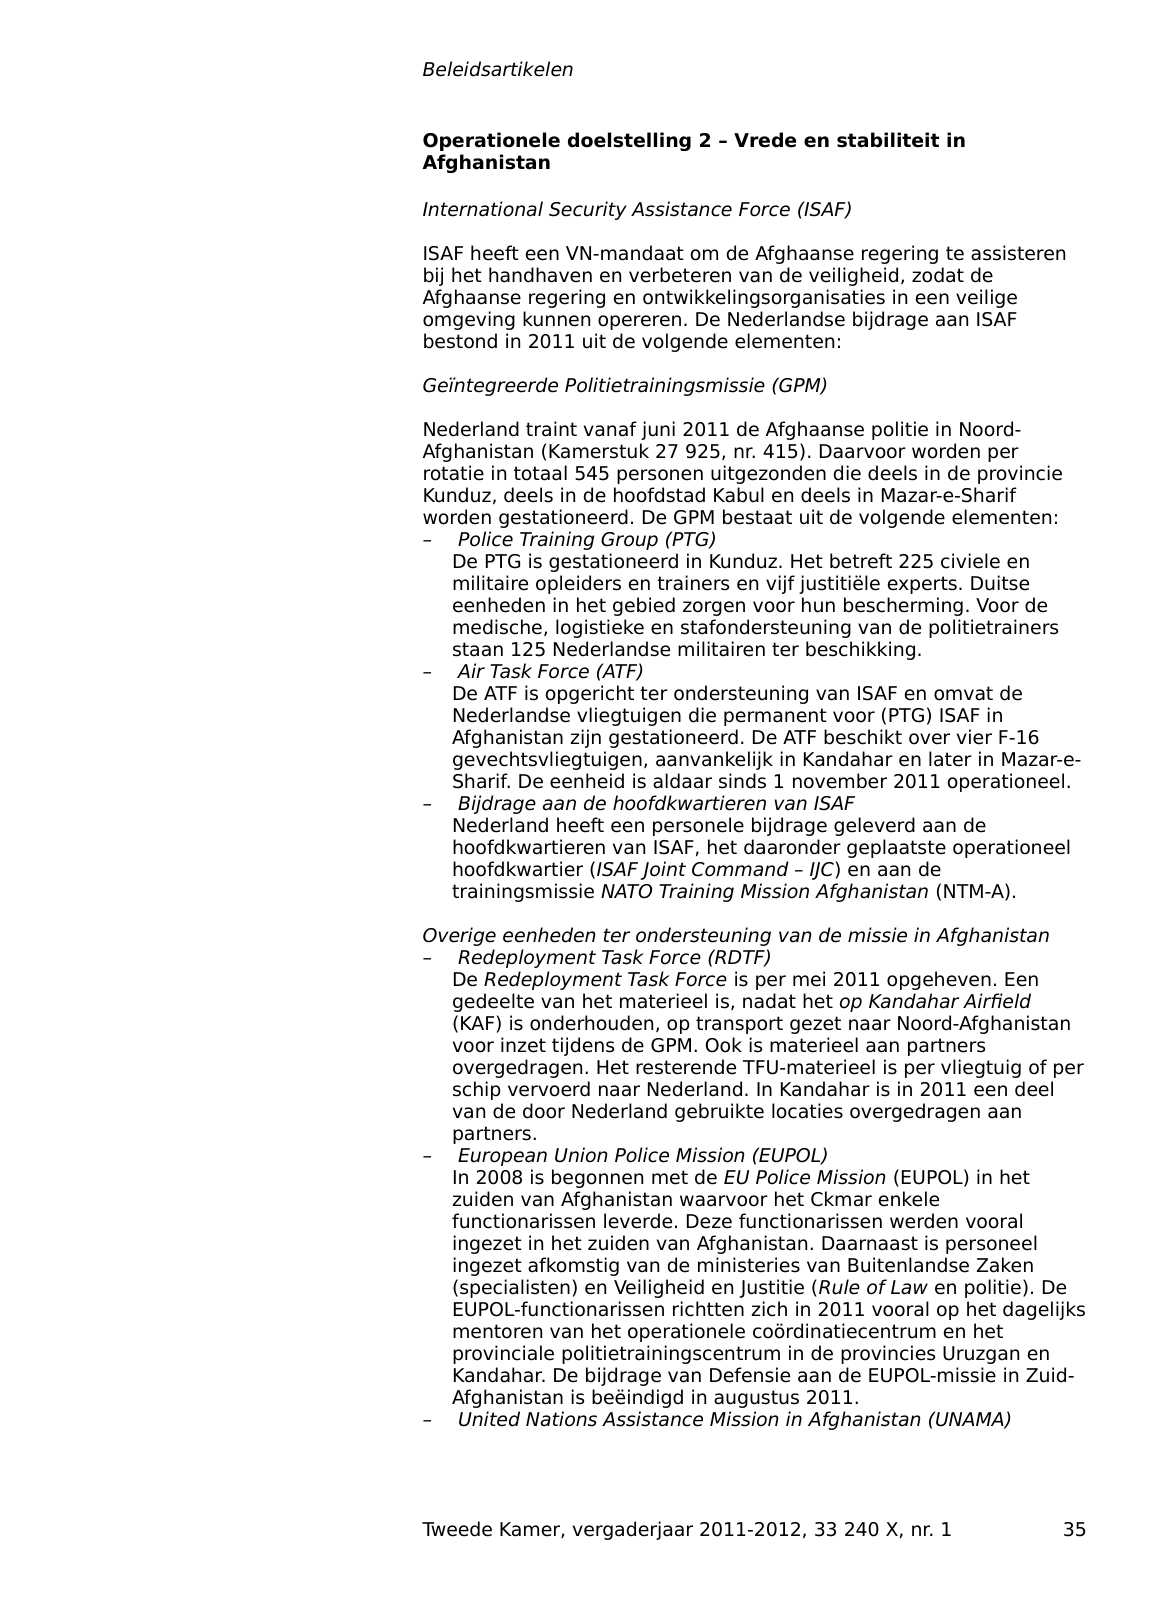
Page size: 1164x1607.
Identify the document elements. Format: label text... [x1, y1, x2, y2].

subtitle Operationele doelstelling 2 – Vrede en stabiliteit in Afghanistan [422, 130, 1087, 174]
text In 2008 is begonnen met de EU Police Mission (EUPOL) in het zuiden van Afghanistan waarvoor het Ckmar enkele functionarissen leverde. Deze functionarissen werden vooral ingezet in het zuiden van Afghanistan. Daarnaast is personeel ingezet afkomstig van de ministeries van Buitenlandse Zaken (specialisten) en Veiligheid en Justitie (Rule of Law en politie). De EUPOL-functionarissen richtten zich in 2011 vooral op het dagelijks mentoren van het operationele coördinatiecentrum en het provinciale politietrainingscentrum in de provincies Uruzgan en Kandahar. De bijdrage van Defensie aan de EUPOL-missie in Zuid-Afghanistan is beëindigd in augustus 2011. [452, 1167, 1087, 1408]
text – Air Task Force (ATF) [422, 661, 1087, 683]
text – European Union Police Mission (EUPOL) [422, 1145, 1087, 1167]
text De PTG is gestationeerd in Kunduz. Het betreft 225 civiele en militaire opleiders en trainers en vijf justitiële experts. Duitse eenheden in het gebied zorgen voor hun bescherming. Voor de medische, logistieke en stafondersteuning van de politietrainers staan 125 Nederlandse militairen ter beschikking. [452, 551, 1087, 661]
text De ATF is opgericht ter ondersteuning van ISAF en omvat de Nederlandse vliegtuigen die permanent voor (PTG) ISAF in Afghanistan zijn gestationeerd. De ATF beschikt over vier F-16 gevechtsvliegtuigen, aanvankelijk in Kandahar en later in Mazar-e-Sharif. De eenheid is aldaar sinds 1 november 2011 operationeel. [452, 683, 1087, 793]
text – Redeployment Task Force (RDTF) [422, 947, 1087, 969]
text – United Nations Assistance Mission in Afghanistan (UNAMA) [422, 1408, 1087, 1431]
text ISAF heeft een VN-mandaat om de Afghaanse regering te assisteren bij het handhaven en verbeteren van de veiligheid, zodat de Afghaanse regering en ontwikkelingsorganisaties in een veilige omgeving kunnen opereren. De Nederlandse bijdrage aan ISAF bestond in 2011 uit de volgende elementen: [422, 243, 1087, 353]
text Nederland heeft een personele bijdrage geleverd aan de hoofdkwartieren van ISAF, het daaronder geplaatste operationeel hoofdkwartier (ISAF Joint Command – IJC) en aan de trainingsmissie NATO Training Mission Afghanistan (NTM-A). [452, 815, 1087, 903]
text – Police Training Group (PTG) [422, 529, 1087, 551]
subtitle International Security Assistance Force (ISAF) [422, 199, 1087, 221]
subtitle Geïntegreerde Politietrainingsmissie (GPM) [422, 375, 1087, 397]
text De Redeployment Task Force is per mei 2011 opgeheven. Een gedeelte van het materieel is, nadat het op Kandahar Airfield (KAF) is onderhouden, op transport gezet naar Noord-Afghanistan voor inzet tijdens de GPM. Ook is materieel aan partners overgedragen. Het resterende TFU-materieel is per vliegtuig of per schip vervoerd naar Nederland. In Kandahar is in 2011 een deel van de door Nederland gebruikte locaties overgedragen aan partners. [452, 969, 1087, 1145]
text Nederland traint vanaf juni 2011 de Afghaanse politie in Noord-Afghanistan (Kamerstuk 27 925, nr. 415). Daarvoor worden per rotatie in totaal 545 personen uitgezonden die deels in de provincie Kunduz, deels in de hoofdstad Kabul en deels in Mazar-e-Sharif worden gestationeerd. De GPM bestaat uit de volgende elementen: [422, 419, 1087, 529]
subtitle Overige eenheden ter ondersteuning van de missie in Afghanistan [422, 925, 1087, 947]
text – Bijdrage aan de hoofdkwartieren van ISAF [422, 793, 1087, 815]
